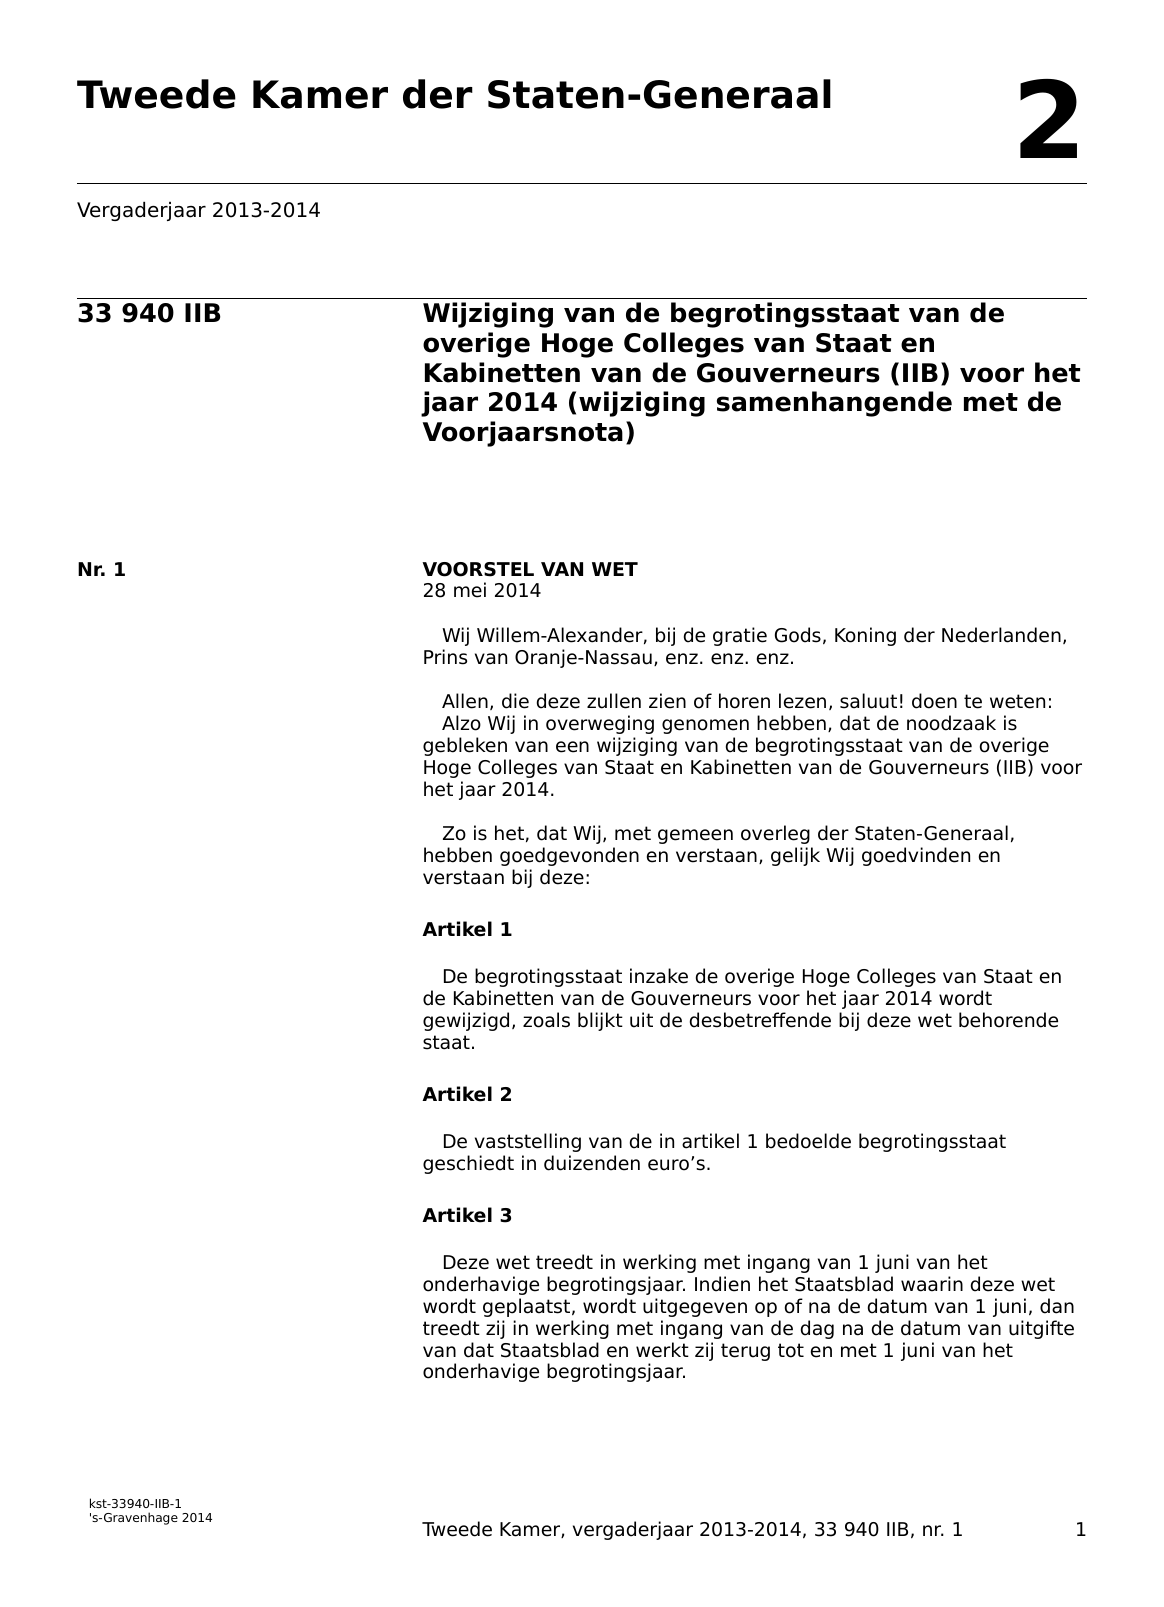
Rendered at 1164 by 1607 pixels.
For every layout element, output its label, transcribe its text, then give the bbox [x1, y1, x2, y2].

text Zo is het, dat Wij, met gemeen overleg der Staten-Generaal, hebben goedgevonden en verstaan, gelijk Wij goedvinden en verstaan bij deze: [422, 823, 1087, 889]
subtitle 33 940 IIB Wijziging van de begrotingsstaat van de overige Hoge Colleges van Staat en Kabinetten van de Gouverneurs (IIB) voor het jaar 2014 (wijziging samenhangende met de Voorjaarsnota) [77, 299, 1087, 447]
table_header 2 [886, 59, 1087, 183]
text 's-Gravenhage 2014 [88, 1511, 323, 1525]
text De begrotingsstaat inzake de overige Hoge Colleges van Staat en de Kabinetten van de Gouverneurs voor het jaar 2014 wordt gewijzigd, zoals blijkt uit de desbetreffende bij deze wet behorende staat. [422, 966, 1087, 1054]
table_header Tweede Kamer der Staten-Generaal [77, 59, 886, 183]
text Alzo Wij in overweging genomen hebben, dat de noodzaak is gebleken van een wijziging van de begrotingsstaat van de overige Hoge Colleges van Staat en Kabinetten van de Gouverneurs (IIB) voor het jaar 2014. [422, 713, 1087, 801]
text Wij Willem-Alexander, bij de gratie Gods, Koning der Nederlanden, Prins van Oranje-Nassau, enz. enz. enz. [422, 624, 1087, 668]
table_cell Vergaderjaar 2013-2014 [77, 184, 1087, 298]
text 28 mei 2014 [422, 580, 1087, 602]
text Deze wet treedt in werking met ingang van 1 juni van het onderhavige begrotingsjaar. Indien het Staatsblad waarin deze wet wordt geplaatst, wordt uitgegeven op of na de datum van 1 juni, dan treedt zij in werking met ingang van de dag na de datum van uitgifte van dat Staatsblad en werkt zij terug tot en met 1 juni van het onderhavige begrotingsjaar. [422, 1252, 1087, 1383]
text Allen, die deze zullen zien of horen lezen, saluut! doen te weten: [422, 691, 1087, 713]
subtitle Artikel 1 [422, 919, 1087, 941]
subtitle Artikel 2 [422, 1084, 1087, 1106]
text kst-33940-IIB-1 [88, 1497, 323, 1511]
text De vaststelling van de in artikel 1 bedoelde begrotingsstaat geschiedt in duizenden euro’s. [422, 1131, 1087, 1174]
subtitle Artikel 3 [422, 1204, 1087, 1227]
subtitle Nr. 1 VOORSTEL VAN WET [77, 558, 1087, 580]
